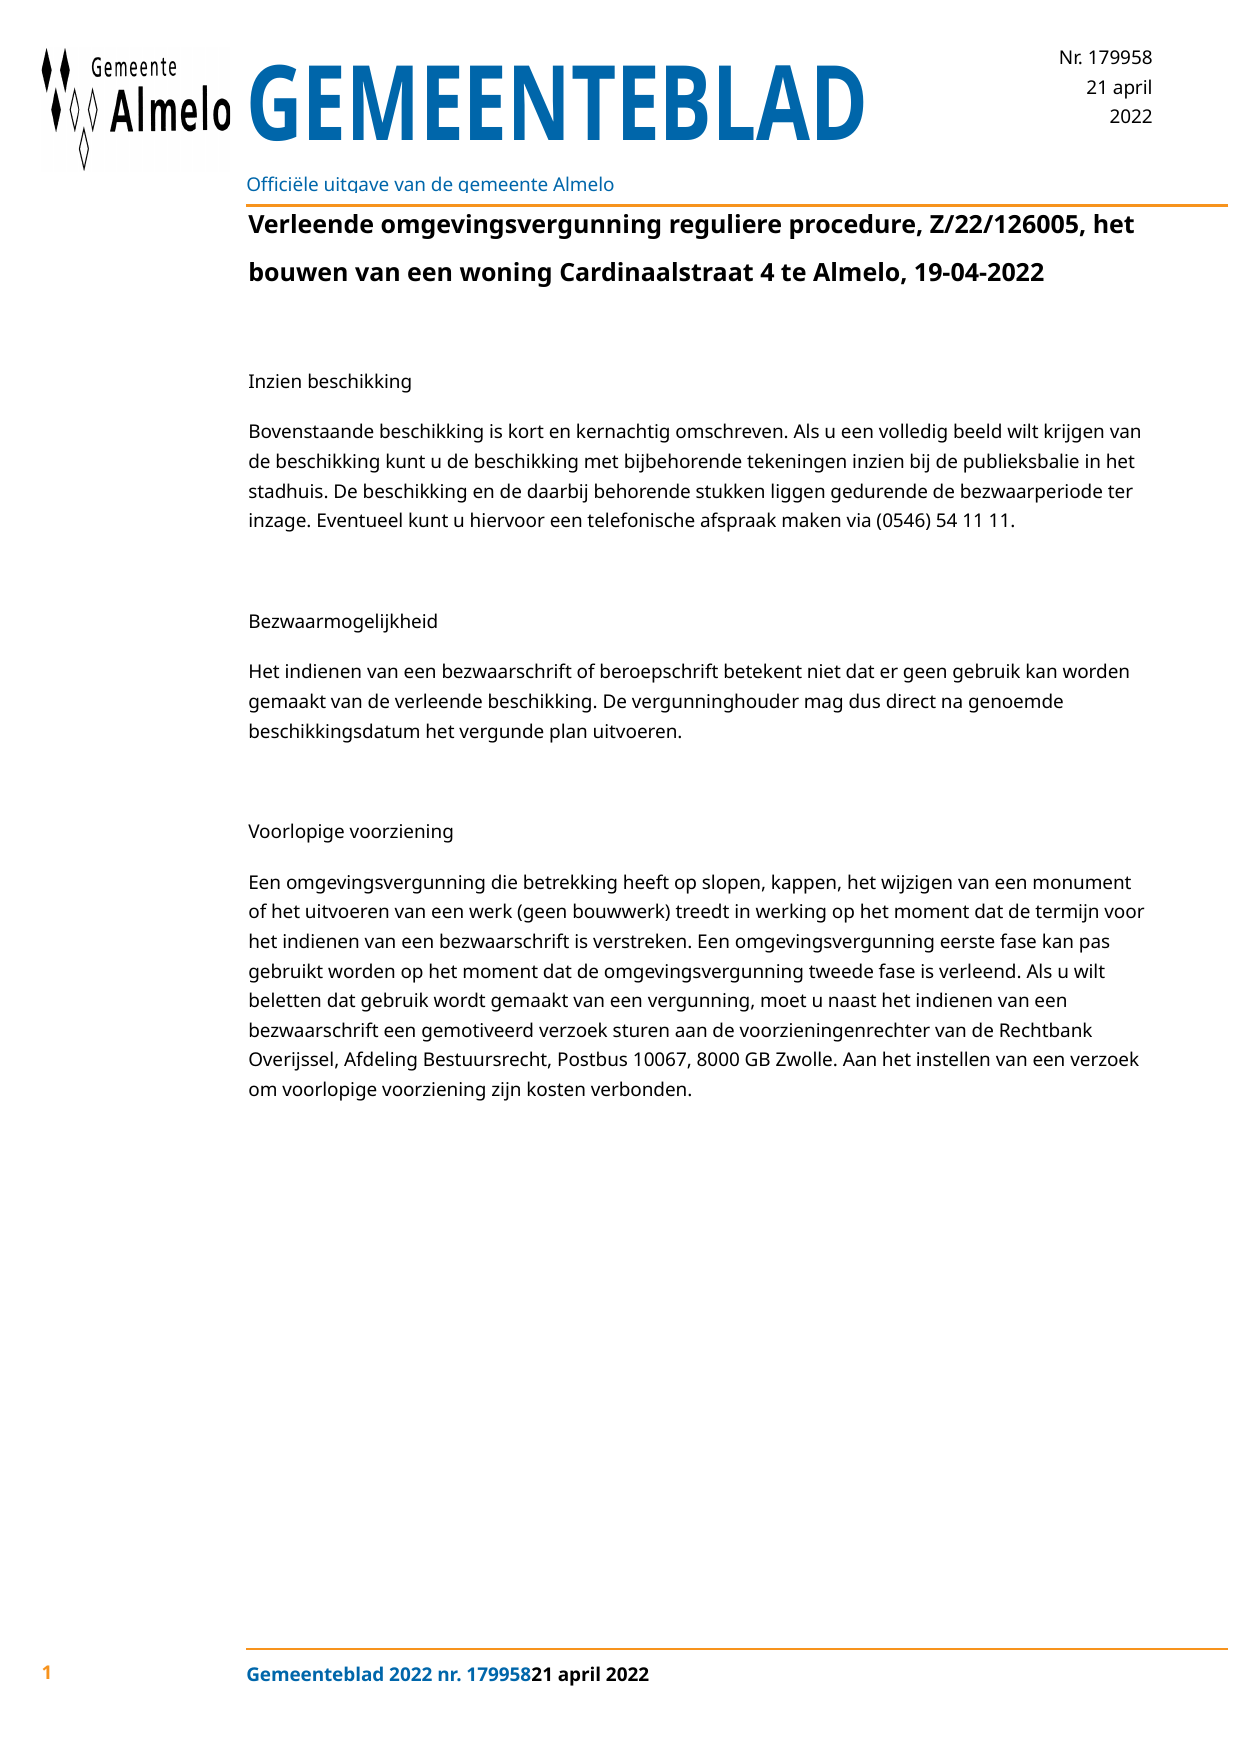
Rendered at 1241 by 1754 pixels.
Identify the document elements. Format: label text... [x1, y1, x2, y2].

text Inzien beschikking [248, 368, 1152, 394]
picture [41, 47, 231, 172]
text Bovenstaande beschikking is kort en kernachtig omschreven. Als u een volledig beeld wilt krijgen van de beschikking kunt u de beschikking met bijbehorende tekeningen inzien bij de publieksbalie in het stadhuis. De beschikking en de daarbij behorende stukken liggen gedurende de bezwaarperiode ter inzage. Eventueel kunt u hiervoor een telefonische afspraak maken via (0546) 54 11 11. [248, 419, 1152, 533]
text Voorlopige voorziening [248, 819, 1152, 844]
text Bezwaarmogelijkheid [248, 608, 1152, 634]
text Verleende omgevingsvergunning reguliere procedure, Z/22/126005, het bouwen van een woning Cardinaalstraat 4 te Almelo, 19-04-2022 [248, 207, 1152, 288]
text Het indienen van een bezwaarschrift of beroepschrift betekent niet dat er geen gebruik kan worden gemaakt van de verleende beschikking. De vergunninghouder mag dus direct na genoemde beschikkingsdatum het vergunde plan uitvoeren. [248, 659, 1152, 744]
text Een omgevingsvergunning die betrekking heeft op slopen, kappen, het wijzigen van een monument of het uitvoeren van een werk (geen bouwwerk) treedt in werking op het moment dat de termijn voor het indienen van een bezwaarschrift is verstreken. Een omgevingsvergunning eerste fase kan pas gebruikt worden op het moment dat de omgevingsvergunning tweede fase is verleend. Als u wilt beletten dat gebruik wordt gemaakt van een vergunning, moet u naast het indienen van een bezwaarschrift een gemotiveerd verzoek sturen aan de voorzieningenrechter van de Rechtbank Overijssel, Afdeling Bestuursrecht, Postbus 10067, 8000 GB Zwolle. Aan het instellen van een verzoek om voorlopige voorziening zijn kosten verbonden. [248, 869, 1152, 1102]
